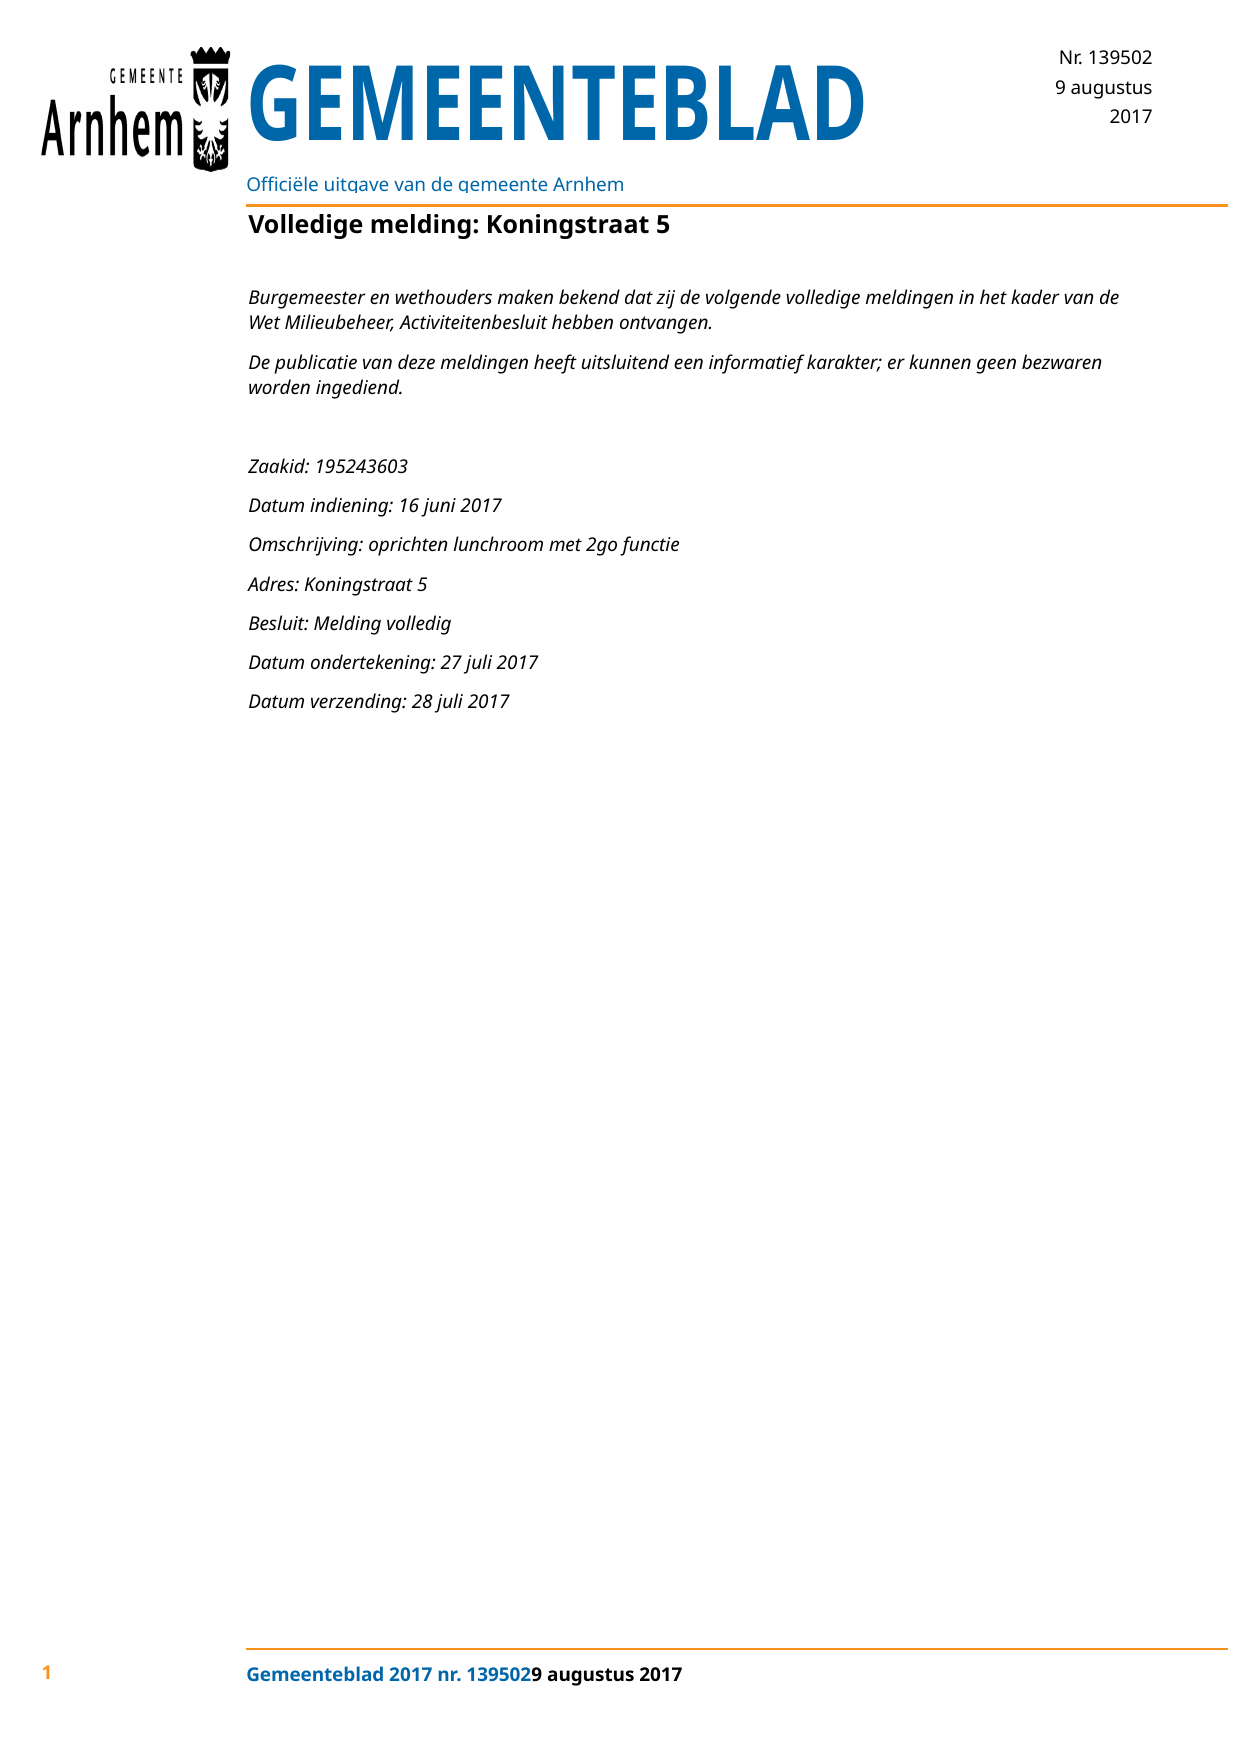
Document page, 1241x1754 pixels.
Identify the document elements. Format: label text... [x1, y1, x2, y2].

text Volledige melding: Koningstraat 5 [248, 207, 1152, 241]
text Burgemeester en wethouders maken bekend dat zij de volgende volledige meldingen in het kader van de Wet Milieubeheer, Activiteitenbesluit hebben ontvangen. [248, 284, 1152, 335]
picture [41, 47, 231, 172]
text Zaakid: 195243603 [248, 453, 1152, 479]
text Besluit: Melding volledig [248, 610, 1152, 636]
text Adres: Koningstraat 5 [248, 571, 1152, 597]
text Datum verzending: 28 juli 2017 [248, 689, 1152, 714]
text Datum ondertekening: 27 juli 2017 [248, 649, 1152, 675]
text Omschrijving: oprichten lunchroom met 2go functie [248, 532, 1152, 557]
text De publicatie van deze meldingen heeft uitsluitend een informatief karakter; er kunnen geen bezwaren worden ingediend. [248, 349, 1152, 400]
text Datum indiening: 16 juni 2017 [248, 492, 1152, 518]
